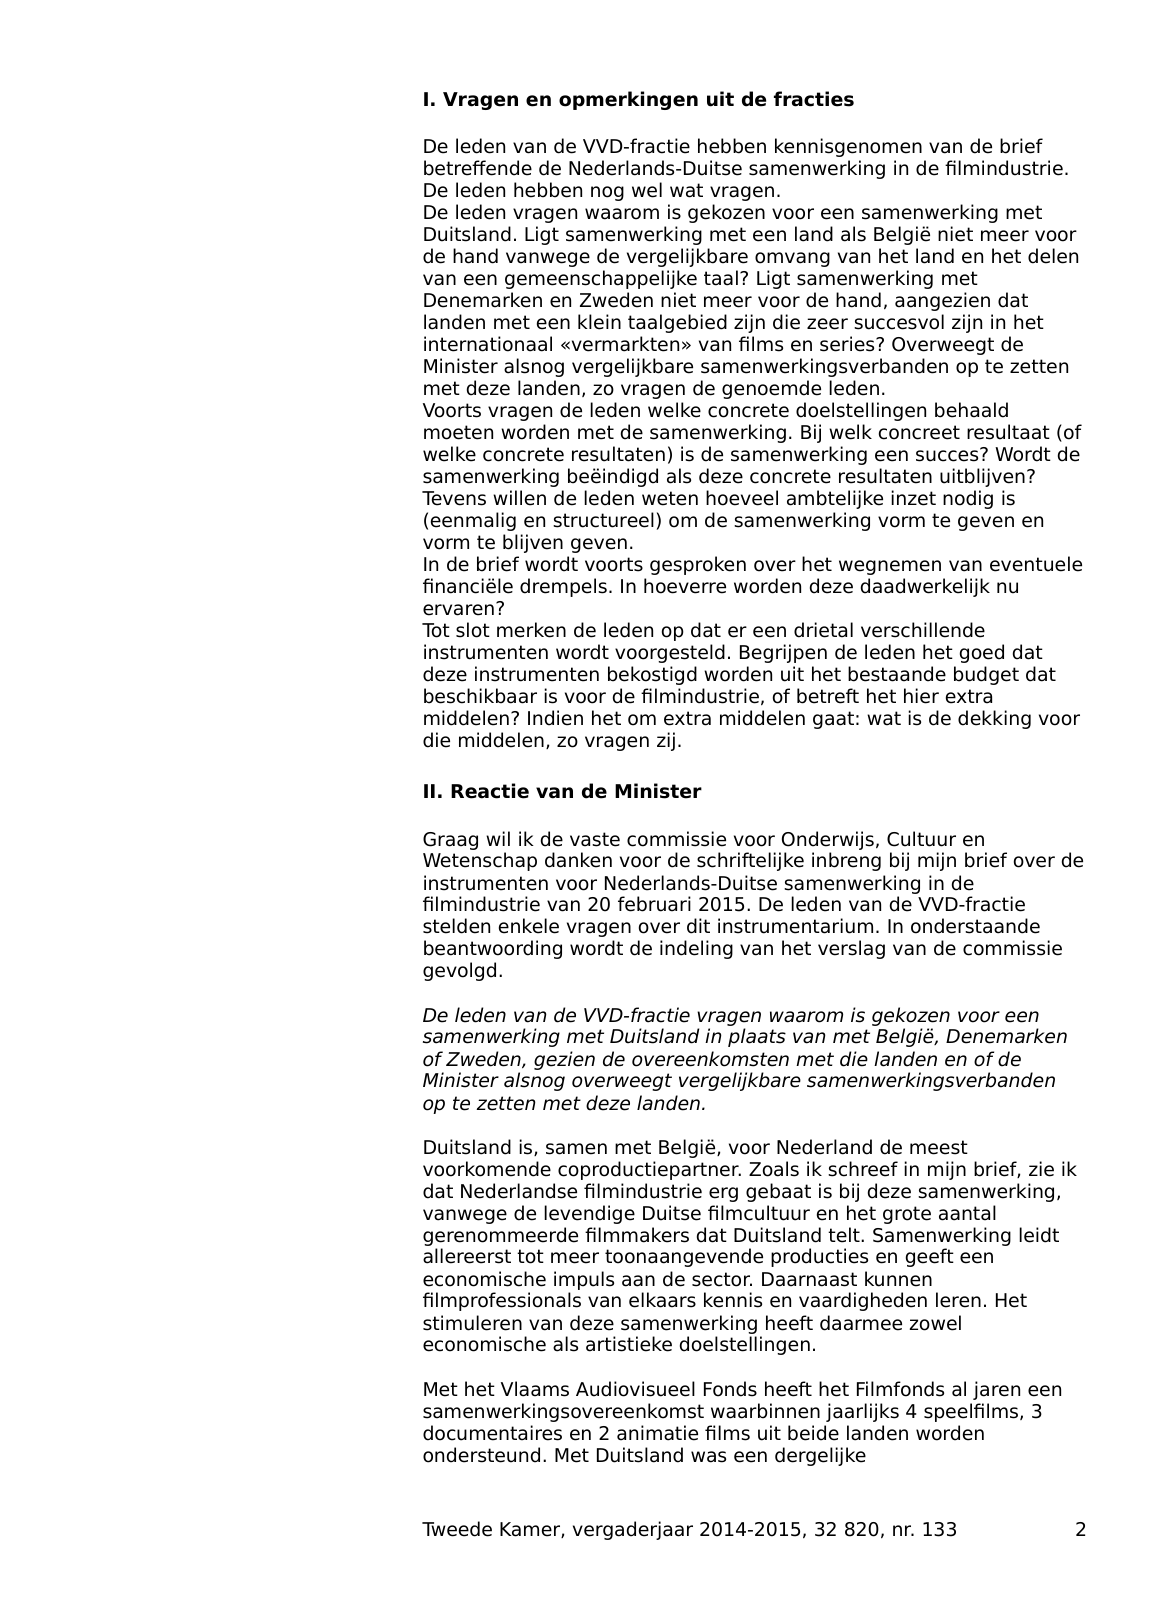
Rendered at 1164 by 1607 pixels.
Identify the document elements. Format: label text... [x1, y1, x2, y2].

text De leden van de VVD-fractie hebben kennisgenomen van de brief betreffende de Nederlands-Duitse samenwerking in de filmindustrie. De leden hebben nog wel wat vragen. [422, 136, 1087, 202]
text De leden van de VVD-fractie vragen waarom is gekozen voor een samenwerking met Duitsland in plaats van met België, Denemarken of Zweden, gezien de overeenkomsten met die landen en of de Minister alsnog overweegt vergelijkbare samenwerkingsverbanden op te zetten met deze landen. [422, 1004, 1087, 1114]
text In de brief wordt voorts gesproken over het wegnemen van eventuele financiële drempels. In hoeverre worden deze daadwerkelijk nu ervaren? [422, 554, 1087, 619]
text Tot slot merken de leden op dat er een drietal verschillende instrumenten wordt voorgesteld. Begrijpen de leden het goed dat deze instrumenten bekostigd worden uit het bestaande budget dat beschikbaar is voor de filmindustrie, of betreft het hier extra middelen? Indien het om extra middelen gaat: wat is de dekking voor die middelen, zo vragen zij. [422, 619, 1087, 751]
text Voorts vragen de leden welke concrete doelstellingen behaald moeten worden met de samenwerking. Bij welk concreet resultaat (of welke concrete resultaten) is de samenwerking een succes? Wordt de samenwerking beëindigd als deze concrete resultaten uitblijven? [422, 400, 1087, 488]
text Graag wil ik de vaste commissie voor Onderwijs, Cultuur en Wetenschap danken voor de schriftelijke inbreng bij mijn brief over de instrumenten voor Nederlands-Duitse samenwerking in de filmindustrie van 20 februari 2015. De leden van de VVD-fractie stelden enkele vragen over dit instrumentarium. In onderstaande beantwoording wordt de indeling van het verslag van de commissie gevolgd. [422, 828, 1087, 982]
subtitle I. Vragen en opmerkingen uit de fracties [422, 89, 1087, 111]
subtitle II. Reactie van de Minister [422, 781, 1087, 803]
text Duitsland is, samen met België, voor Nederland de meest voorkomende coproductiepartner. Zoals ik schreef in mijn brief, zie ik dat Nederlandse filmindustrie erg gebaat is bij deze samenwerking, vanwege de levendige Duitse filmcultuur en het grote aantal gerenommeerde filmmakers dat Duitsland telt. Samenwerking leidt allereerst tot meer toonaangevende producties en geeft een economische impuls aan de sector. Daarnaast kunnen filmprofessionals van elkaars kennis en vaardigheden leren. Het stimuleren van deze samenwerking heeft daarmee zowel economische als artistieke doelstellingen. [422, 1137, 1087, 1356]
text De leden vragen waarom is gekozen voor een samenwerking met Duitsland. Ligt samenwerking met een land als België niet meer voor de hand vanwege de vergelijkbare omvang van het land en het delen van een gemeenschappelijke taal? Ligt samenwerking met Denemarken en Zweden niet meer voor de hand, aangezien dat landen met een klein taalgebied zijn die zeer succesvol zijn in het internationaal «vermarkten» van films en series? Overweegt de Minister alsnog vergelijkbare samenwerkingsverbanden op te zetten met deze landen, zo vragen de genoemde leden. [422, 202, 1087, 400]
text Tevens willen de leden weten hoeveel ambtelijke inzet nodig is (eenmalig en structureel) om de samenwerking vorm te geven en vorm te blijven geven. [422, 488, 1087, 554]
text Met het Vlaams Audiovisueel Fonds heeft het Filmfonds al jaren een samenwerkingsovereenkomst waarbinnen jaarlijks 4 speelfilms, 3 documentaires en 2 animatie films uit beide landen worden ondersteund. Met Duitsland was een dergelijke [422, 1378, 1087, 1466]
